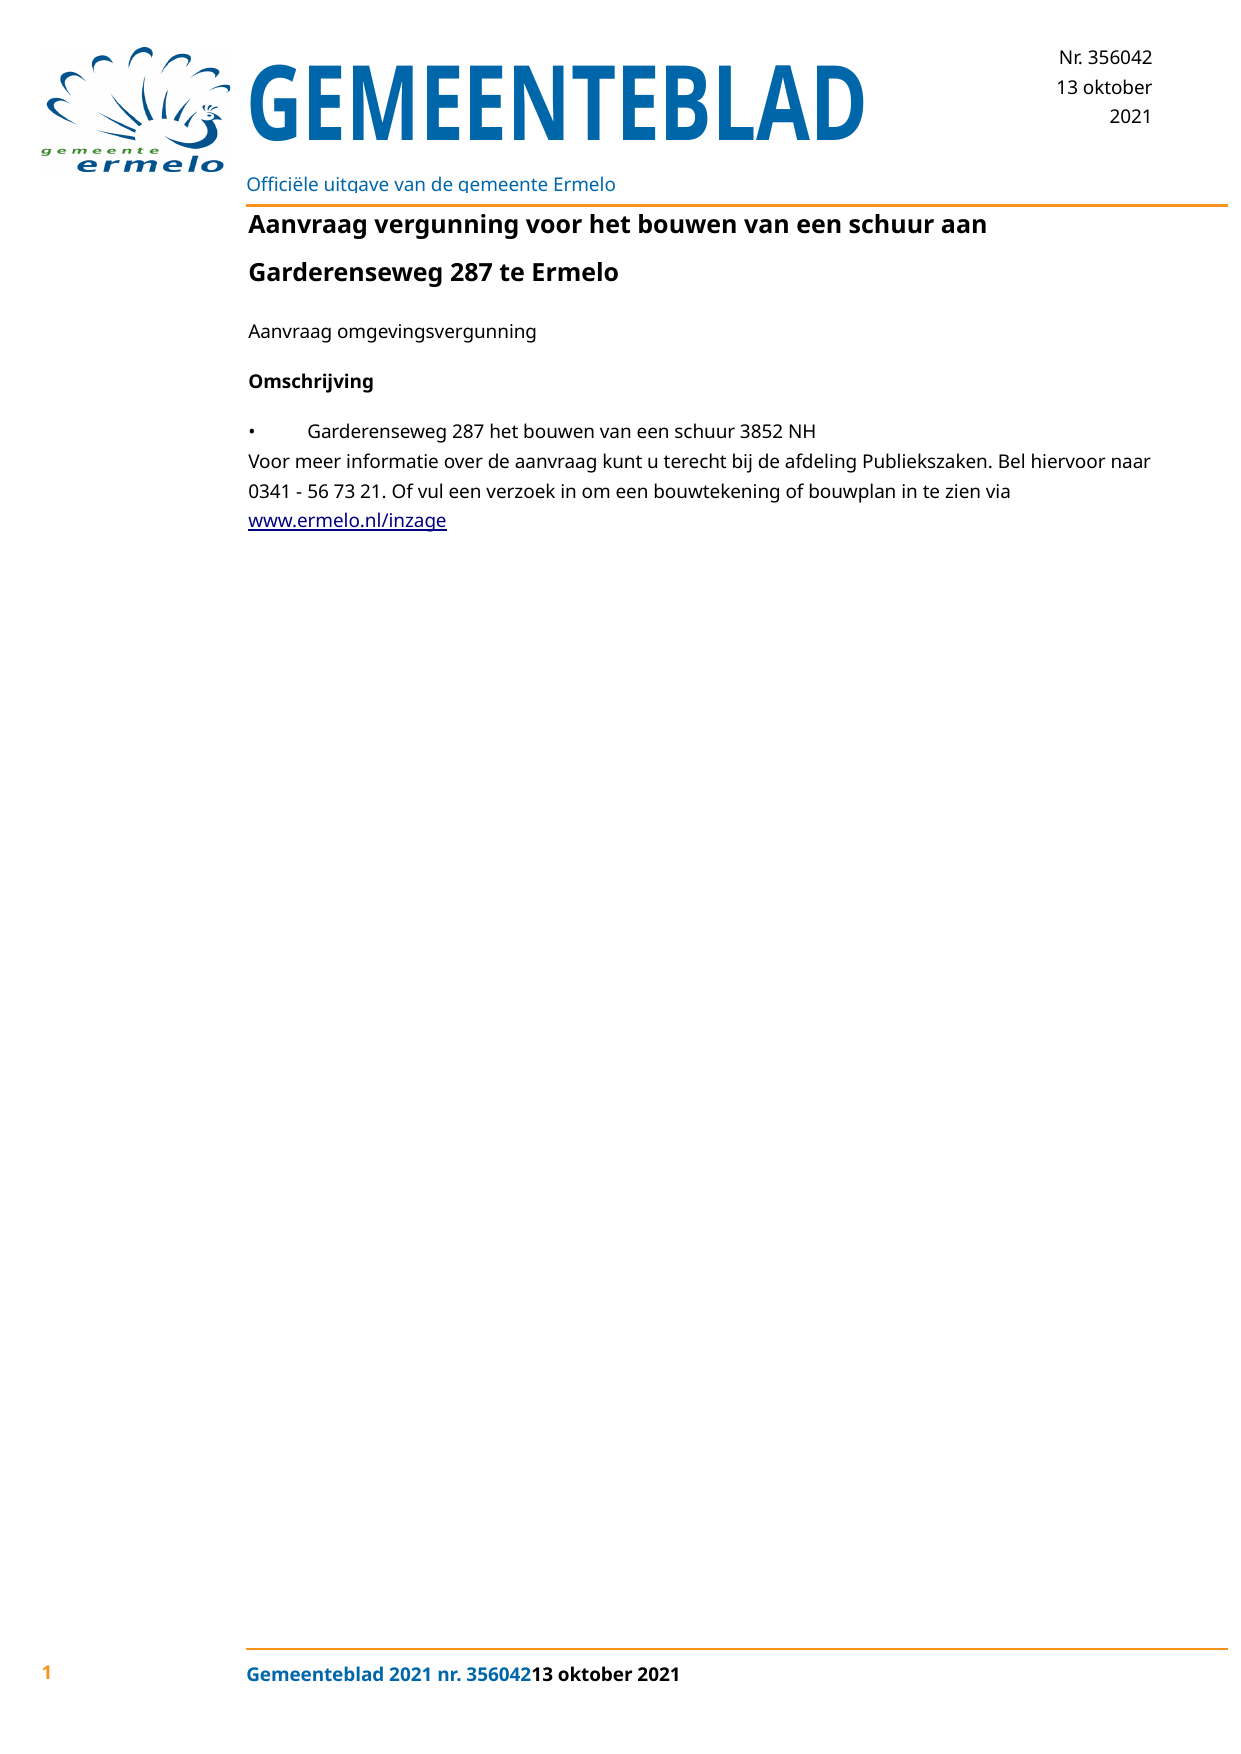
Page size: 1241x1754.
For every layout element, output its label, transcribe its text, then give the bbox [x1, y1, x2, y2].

text Voor meer informatie over de aanvraag kunt u terecht bij de afdeling Publiekszaken. Bel hiervoor naar 0341 - 56 73 21. Of vul een verzoek in om een bouwtekening of bouwplan in te zien via www.ermelo.nl/inzage [248, 448, 1152, 533]
picture [41, 47, 231, 172]
list Garderenseweg 287 het bouwen van een schuur 3852 NH [248, 419, 1152, 444]
text Aanvraag vergunning voor het bouwen van een schuur aan Garderenseweg 287 te Ermelo [248, 207, 1152, 288]
text Omschrijving [248, 368, 1152, 394]
text Aanvraag omgevingsvergunning [248, 318, 1152, 344]
